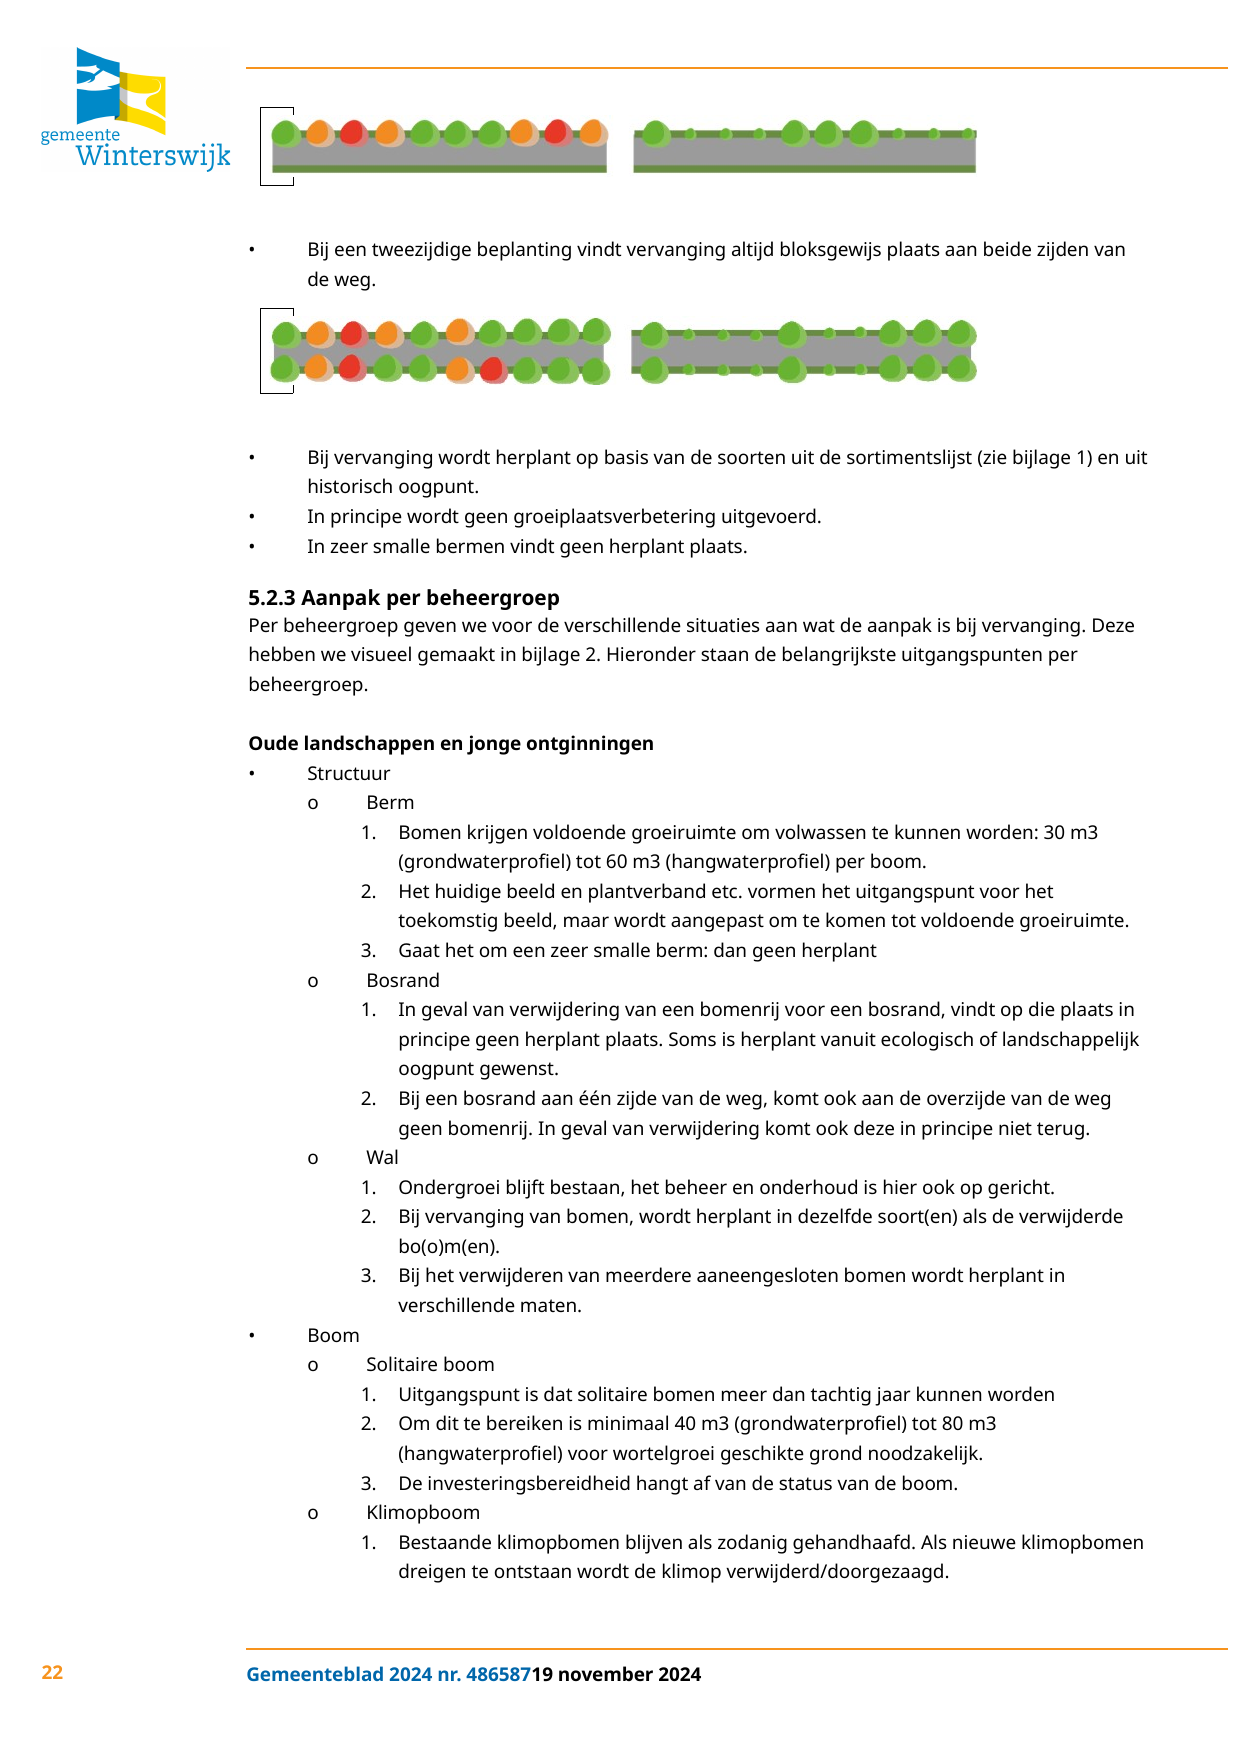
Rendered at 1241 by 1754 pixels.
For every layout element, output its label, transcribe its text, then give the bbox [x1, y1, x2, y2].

list Klimopboom [307, 1499, 1152, 1525]
picture [225, 153, 231, 162]
list Gaat het om een zeer smalle berm: dan geen herplant [361, 937, 1152, 963]
list In geval van verwijdering van een bomenrij voor een bosrand, vindt op die plaats in principe geen herplant plaats. Soms is herplant vanuit ecologisch of landschappelijk oogpunt gewenst. [361, 996, 1152, 1081]
list Berm [307, 789, 1152, 815]
list Ondergroei blijft bestaan, het beheer en onderhoud is hier ook op gericht. [361, 1174, 1152, 1199]
list Bestaande klimopbomen blijven als zodanig gehandhaafd. Als nieuwe klimopbomen dreigen te ontstaan wordt de klimop verwijderd/doorgezaagd. [361, 1529, 1152, 1584]
list Wal [307, 1144, 1152, 1170]
list Bij een bosrand aan één zijde van de weg, komt ook aan de overzijde van de weg geen bomenrij. In geval van verwijdering komt ook deze in principe niet terug. [361, 1085, 1152, 1140]
text 5.2.3 Aanpak per beheergroep [248, 583, 1152, 612]
list In principe wordt geen groeiplaatsverbetering uitgevoerd. [248, 503, 1152, 529]
picture [41, 47, 231, 172]
list De investeringsbereidheid hangt af van de status van de boom. [361, 1470, 1152, 1495]
picture [268, 316, 978, 385]
list Het huidige beeld en plantverband etc. vormen het uitgangspunt voor het toekomstig beeld, maar wordt aangepast om te komen tot voldoende groeiruimte. [361, 878, 1152, 933]
list Bij een tweezijdige beplanting vindt vervanging altijd bloksgewijs plaats aan beide zijden van de weg. [248, 236, 1152, 292]
list Boom [248, 1322, 1152, 1347]
list Solitaire boom [307, 1351, 1152, 1377]
text Oude landschappen en jonge ontginningen [248, 730, 1152, 756]
list Bij het verwijderen van meerdere aaneengesloten bomen wordt herplant in verschillende maten. [361, 1263, 1152, 1318]
list Om dit te bereiken is minimaal 40 m3 (grondwaterprofiel) tot 80 m3 (hangwaterprofiel) voor wortelgroei geschikte grond noodzakelijk. [361, 1411, 1152, 1466]
list In zeer smalle bermen vindt geen herplant plaats. [248, 533, 1152, 559]
list Bomen krijgen voldoende groeiruimte om volwassen te kunnen worden: 30 m3 (grondwaterprofiel) tot 60 m3 (hangwaterprofiel) per boom. [361, 819, 1152, 874]
list Bij vervanging wordt herplant op basis van de soorten uit de sortimentslijst (zie bijlage 1) en uit historisch oogpunt. [248, 444, 1152, 499]
picture [268, 115, 978, 177]
list Bij vervanging van bomen, wordt herplant in dezelfde soort(en) als de verwijderde bo(o)m(en). [361, 1203, 1152, 1259]
list Uitgangspunt is dat solitaire bomen meer dan tachtig jaar kunnen worden [361, 1381, 1152, 1407]
list Bosrand [307, 967, 1152, 992]
text Per beheergroep geven we voor de verschillende situaties aan wat de aanpak is bij vervanging. Deze hebben we visueel gemaakt in bijlage 2. Hieronder staan de belangrijkste uitgangspunten per beheergroep. [248, 612, 1152, 697]
list Structuur [248, 760, 1152, 785]
